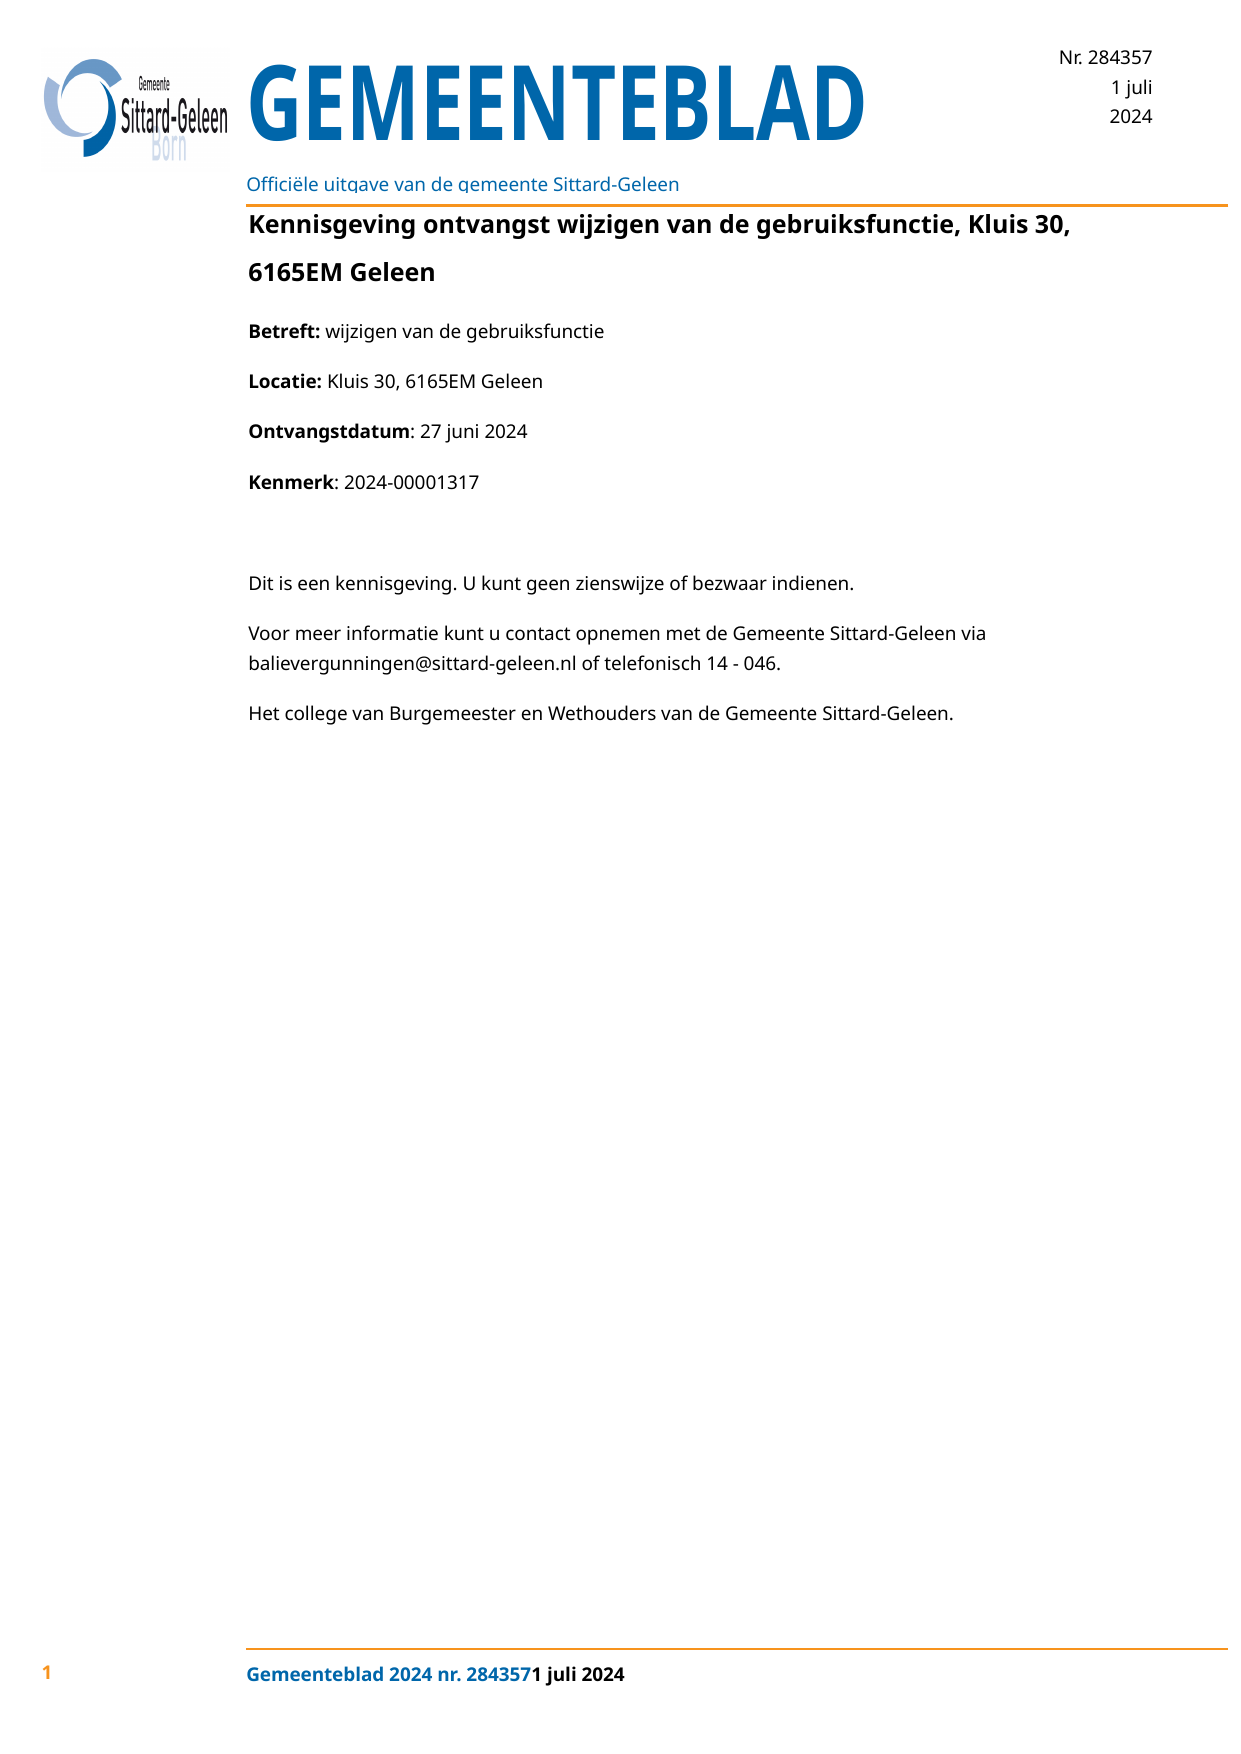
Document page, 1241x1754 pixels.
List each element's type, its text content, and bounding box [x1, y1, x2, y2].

text Betreft: wijzigen van de gebruiksfunctie [248, 318, 1152, 344]
text Voor meer informatie kunt u contact opnemen met de Gemeente Sittard-Geleen via balievergunningen@sittard-geleen.nl of telefonisch 14 - 046. [248, 620, 1152, 676]
text Kenmerk: 2024-00001317 [248, 469, 1152, 495]
picture [41, 47, 231, 172]
text Dit is een kennisgeving. U kunt geen zienswijze of bezwaar indienen. [248, 570, 1152, 596]
text Locatie: Kluis 30, 6165EM Geleen [248, 368, 1152, 394]
text Kennisgeving ontvangst wijzigen van de gebruiksfunctie, Kluis 30, 6165EM Geleen [248, 207, 1152, 288]
text Ontvangstdatum: 27 juni 2024 [248, 419, 1152, 444]
text Het college van Burgemeester en Wethouders van de Gemeente Sittard-Geleen. [248, 700, 1152, 726]
